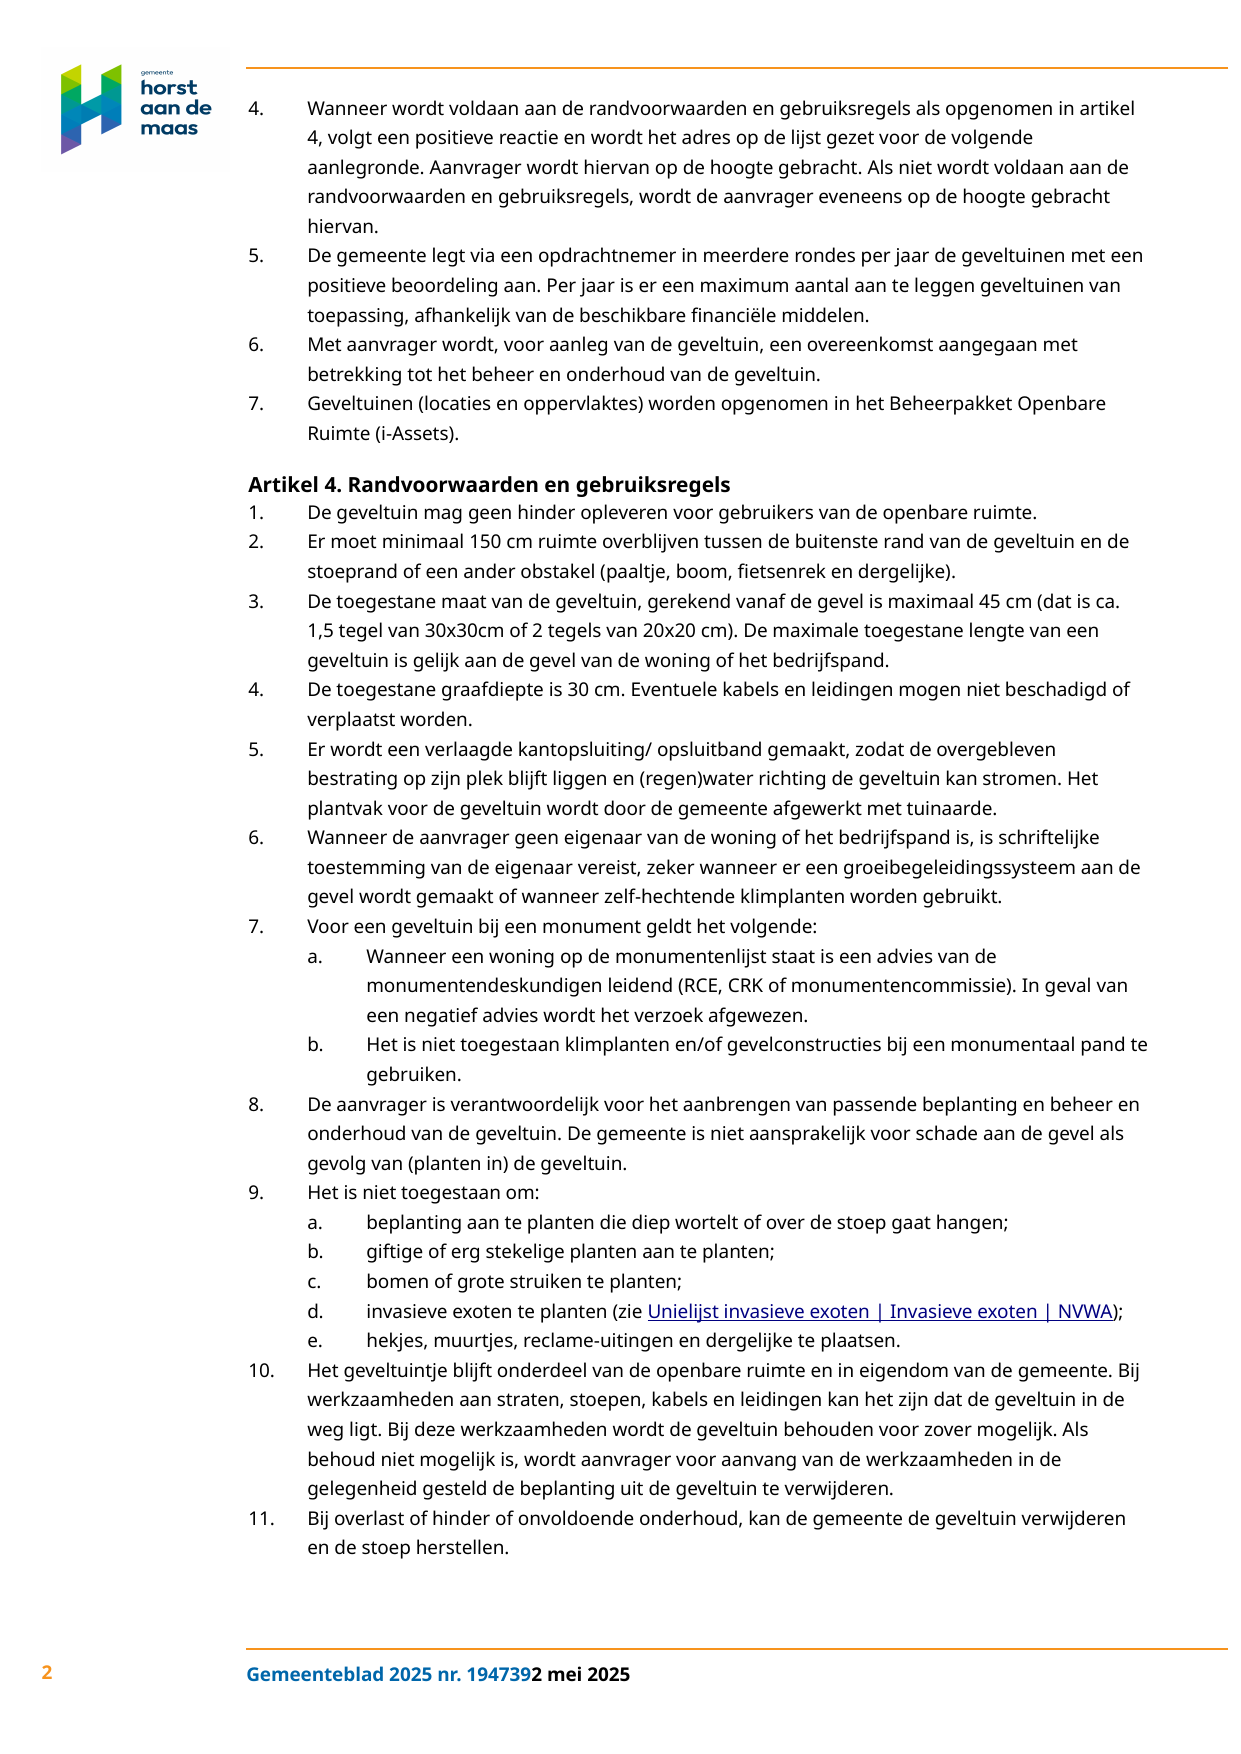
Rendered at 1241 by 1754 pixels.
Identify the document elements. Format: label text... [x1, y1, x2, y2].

list De toegestane maat van de geveltuin, gerekend vanaf de gevel is maximaal 45 cm (dat is ca. 1,5 tegel van 30x30cm of 2 tegels van 20x20 cm). De maximale toegestane lengte van een geveltuin is gelijk aan de gevel van de woning of het bedrijfspand. [248, 588, 1152, 673]
list Wanneer de aanvrager geen eigenaar van de woning of het bedrijfspand is, is schriftelijke toestemming van de eigenaar vereist, zeker wanneer er een groeibegeleidingssysteem aan de gevel wordt gemaakt of wanneer zelf-hechtende klimplanten worden gebruikt. [248, 824, 1152, 909]
list Met aanvrager wordt, voor aanleg van de geveltuin, een overeenkomst aangegaan met betrekking tot het beheer en onderhoud van de geveltuin. [248, 331, 1152, 387]
list De geveltuin mag geen hinder opleveren voor gebruikers van de openbare ruimte. [248, 499, 1152, 525]
list invasieve exoten te planten (zie Unielijst invasieve exoten | Invasieve exoten | NVWA); [307, 1298, 1152, 1323]
list Voor een geveltuin bij een monument geldt het volgende: [248, 913, 1152, 939]
list Geveltuinen (locaties en oppervlaktes) worden opgenomen in het Beheerpakket Openbare Ruimte (i-Assets). [248, 391, 1152, 446]
picture [41, 47, 231, 172]
list bomen of grote struiken te planten; [307, 1268, 1152, 1294]
list giftige of erg stekelige planten aan te planten; [307, 1239, 1152, 1264]
list hekjes, muurtjes, reclame-uitingen en dergelijke te plaatsen. [307, 1327, 1152, 1353]
list Wanneer wordt voldaan aan de randvoorwaarden en gebruiksregels als opgenomen in artikel 4, volgt een positieve reactie en wordt het adres op de lijst gezet voor de volgende aanlegronde. Aanvrager wordt hiervan op de hoogte gebracht. Als niet wordt voldaan aan de randvoorwaarden en gebruiksregels, wordt de aanvrager eveneens op de hoogte gebracht hiervan. [248, 95, 1152, 239]
list Het is niet toegestaan om: [248, 1179, 1152, 1205]
list Wanneer een woning op de monumentenlijst staat is een advies van de monumentendeskundigen leidend (RCE, CRK of monumentencommissie). In geval van een negatief advies wordt het verzoek afgewezen. [307, 943, 1152, 1028]
list beplanting aan te planten die diep wortelt of over de stoep gaat hangen; [307, 1209, 1152, 1235]
list Bij overlast of hinder of onvoldoende onderhoud, kan de gemeente de geveltuin verwijderen en de stoep herstellen. [248, 1505, 1152, 1560]
list De toegestane graafdiepte is 30 cm. Eventuele kabels en leidingen mogen niet beschadigd of verplaatst worden. [248, 677, 1152, 732]
list De aanvrager is verantwoordelijk voor het aanbrengen van passende beplanting en beheer en onderhoud van de geveltuin. De gemeente is niet aansprakelijk voor schade aan de gevel als gevolg van (planten in) de geveltuin. [248, 1091, 1152, 1176]
list Het geveltuintje blijft onderdeel van de openbare ruimte en in eigendom van de gemeente. Bij werkzaamheden aan straten, stoepen, kabels en leidingen kan het zijn dat de geveltuin in de weg ligt. Bij deze werkzaamheden wordt de geveltuin behouden voor zover mogelijk. Als behoud niet mogelijk is, wordt aanvrager voor aanvang van de werkzaamheden in de gelegenheid gesteld de beplanting uit de geveltuin te verwijderen. [248, 1357, 1152, 1501]
text Artikel 4. Randvoorwaarden en gebruiksregels [248, 471, 1152, 499]
list Het is niet toegestaan klimplanten en/of gevelconstructies bij een monumentaal pand te gebruiken. [307, 1032, 1152, 1087]
list Er wordt een verlaagde kantopsluiting/ opsluitband gemaakt, zodat de overgebleven bestrating op zijn plek blijft liggen en (regen)water richting de geveltuin kan stromen. Het plantvak voor de geveltuin wordt door de gemeente afgewerkt met tuinaarde. [248, 736, 1152, 821]
list Er moet minimaal 150 cm ruimte overblijven tussen de buitenste rand van de geveltuin en de stoeprand of een ander obstakel (paaltje, boom, fietsenrek en dergelijke). [248, 529, 1152, 584]
list De gemeente legt via een opdrachtnemer in meerdere rondes per jaar de geveltuinen met een positieve beoordeling aan. Per jaar is er een maximum aantal aan te leggen geveltuinen van toepassing, afhankelijk van de beschikbare financiële middelen. [248, 243, 1152, 328]
